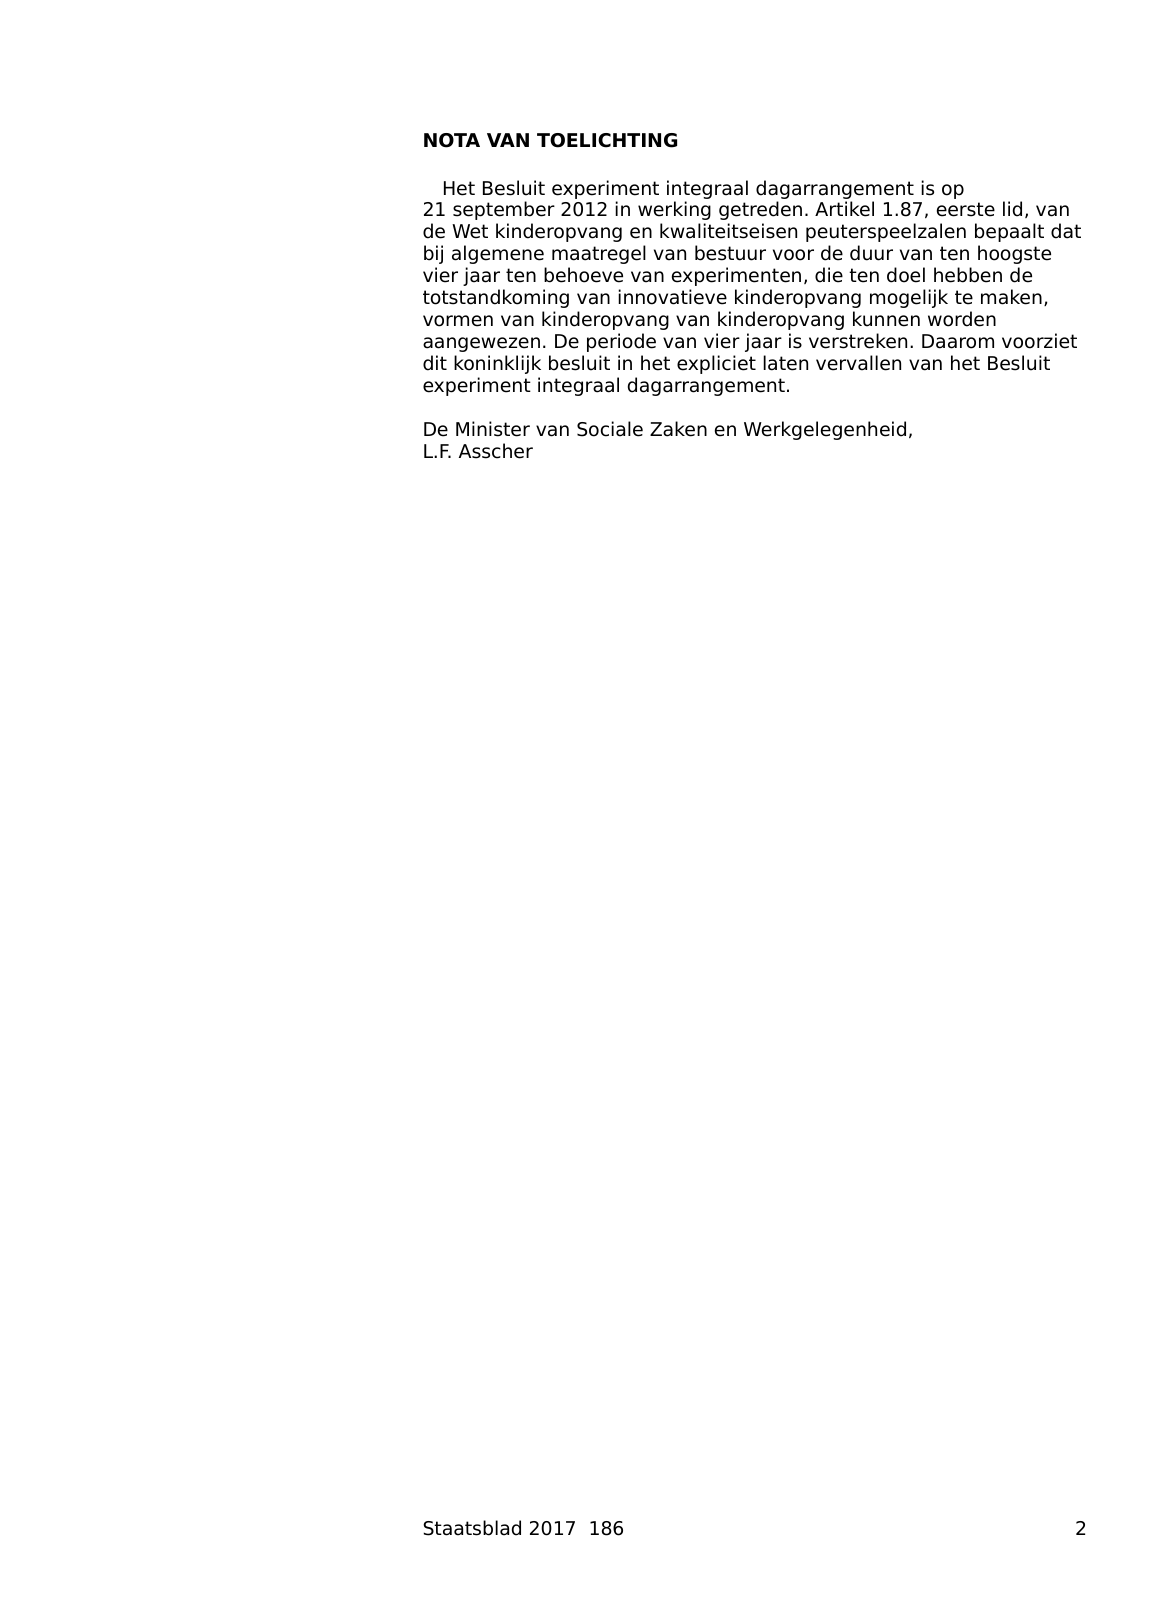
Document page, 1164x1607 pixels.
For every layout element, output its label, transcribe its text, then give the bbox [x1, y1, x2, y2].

text De Minister van Sociale Zaken en Werkgelegenheid, L.F. Asscher [422, 419, 1087, 463]
text Het Besluit experiment integraal dagarrangement is op 21 september 2012 in werking getreden. Artikel 1.87, eerste lid, van de Wet kinderopvang en kwaliteitseisen peuterspeelzalen bepaalt dat bij algemene maatregel van bestuur voor de duur van ten hoogste vier jaar ten behoeve van experimenten, die ten doel hebben de totstandkoming van innovatieve kinderopvang mogelijk te maken, vormen van kinderopvang van kinderopvang kunnen worden aangewezen. De periode van vier jaar is verstreken. Daarom voorziet dit koninklijk besluit in het expliciet laten vervallen van het Besluit experiment integraal dagarrangement. [422, 177, 1087, 397]
subtitle NOTA VAN TOELICHTING [422, 130, 1087, 152]
